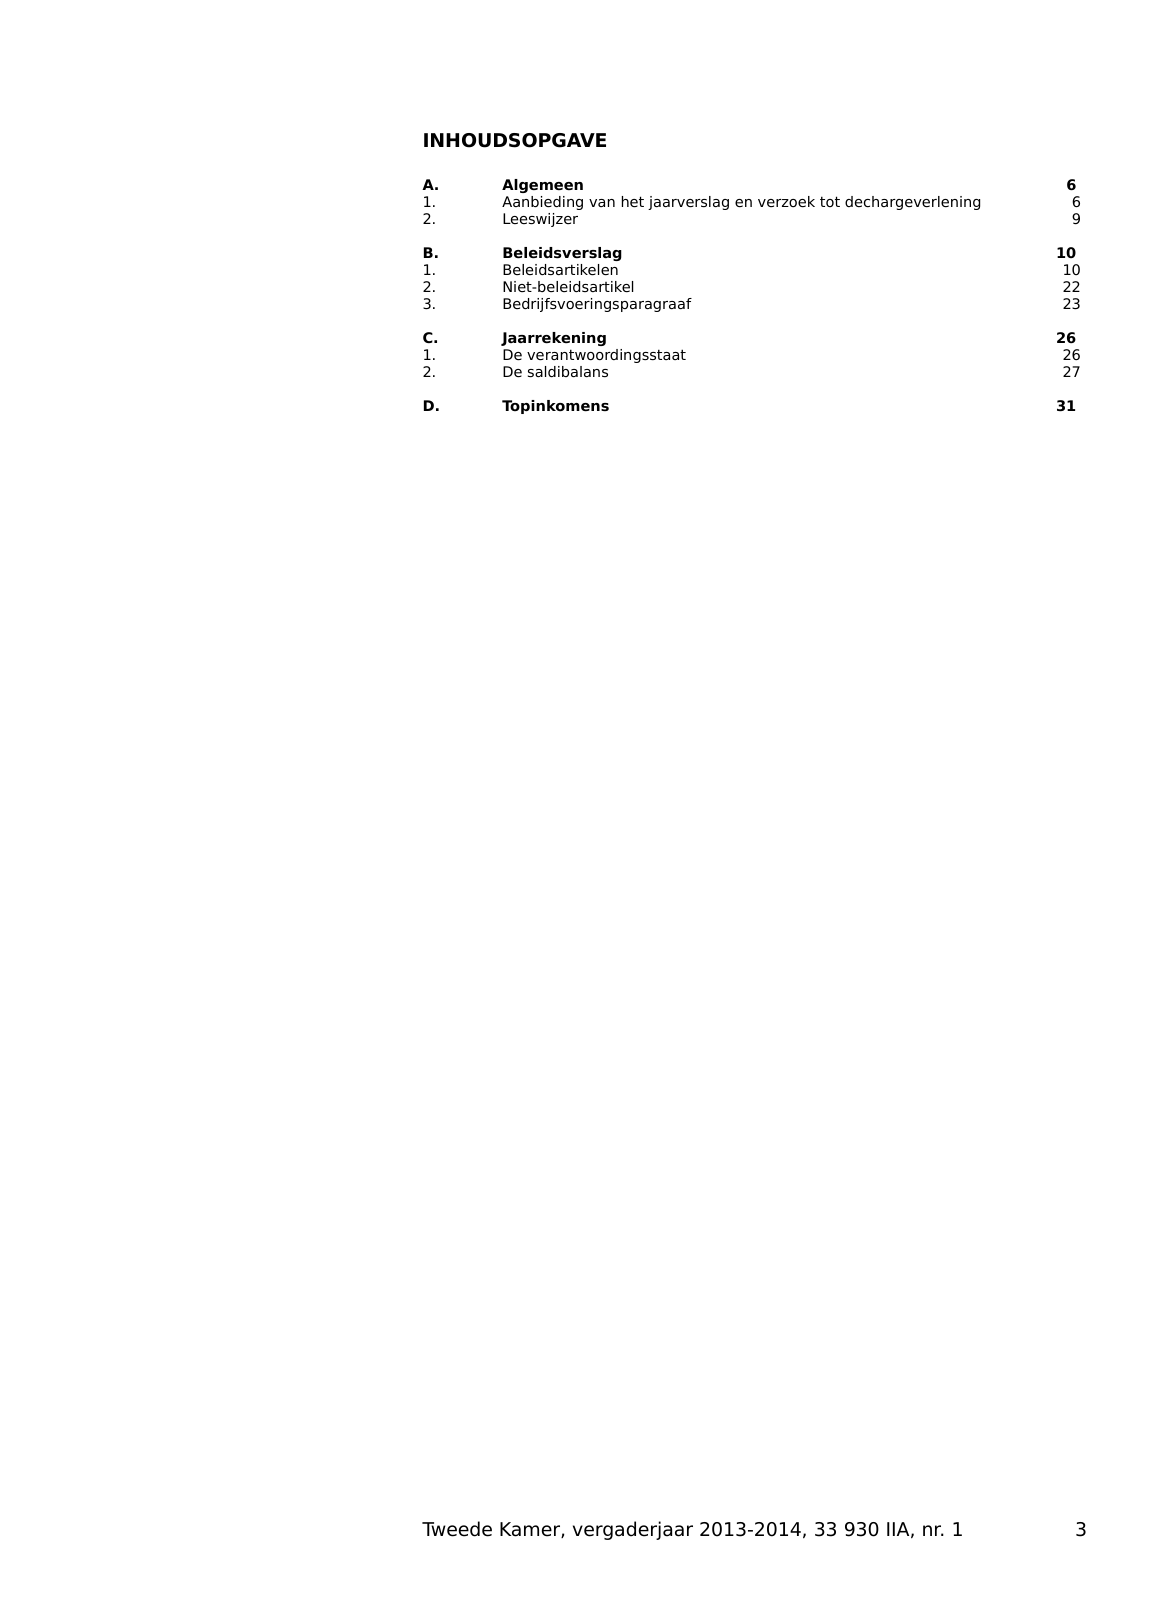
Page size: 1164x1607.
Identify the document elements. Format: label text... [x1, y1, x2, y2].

table_cell 31 [1028, 398, 1087, 414]
table_cell De verantwoordingsstaat [496, 347, 1028, 364]
table_cell Beleidsartikelen [496, 262, 1028, 279]
table_cell Bedrijfsvoeringsparagraaf [496, 296, 1028, 313]
table_cell 2. [422, 279, 496, 296]
table_cell [1028, 228, 1087, 245]
table_header A. [422, 177, 496, 194]
table_cell C. [422, 330, 496, 347]
table_cell 26 [1028, 330, 1087, 347]
table_cell [496, 313, 1028, 330]
table_cell 27 [1028, 364, 1087, 381]
table_header 6 [1028, 177, 1087, 194]
table_cell Leeswijzer [496, 211, 1028, 228]
table_cell Beleidsverslag [496, 245, 1028, 262]
table_cell De saldibalans [496, 364, 1028, 381]
table_header Algemeen [496, 177, 1028, 194]
table_cell 1. [422, 262, 496, 279]
table_cell 23 [1028, 296, 1087, 313]
subtitle INHOUDSOPGAVE [422, 130, 1087, 152]
table_cell [1028, 381, 1087, 398]
table_cell Niet-beleidsartikel [496, 279, 1028, 296]
table_cell [422, 381, 496, 398]
table_cell [422, 313, 496, 330]
table_cell 6 [1028, 194, 1087, 211]
table_cell Aanbieding van het jaarverslag en verzoek tot dechargeverlening [496, 194, 1028, 211]
table_cell 1. [422, 347, 496, 364]
table_cell 2. [422, 211, 496, 228]
table_cell 2. [422, 364, 496, 381]
table_cell 3. [422, 296, 496, 313]
table_cell [422, 228, 496, 245]
table_cell 10 [1028, 262, 1087, 279]
table_cell 9 [1028, 211, 1087, 228]
table_cell [496, 228, 1028, 245]
table_cell B. [422, 245, 496, 262]
table_cell 1. [422, 194, 496, 211]
table_cell Jaarrekening [496, 330, 1028, 347]
table_cell Topinkomens [496, 398, 1028, 414]
table_cell [496, 381, 1028, 398]
table_cell 10 [1028, 245, 1087, 262]
table_cell [1028, 313, 1087, 330]
table_cell 26 [1028, 347, 1087, 364]
table_cell 22 [1028, 279, 1087, 296]
table_cell D. [422, 398, 496, 414]
